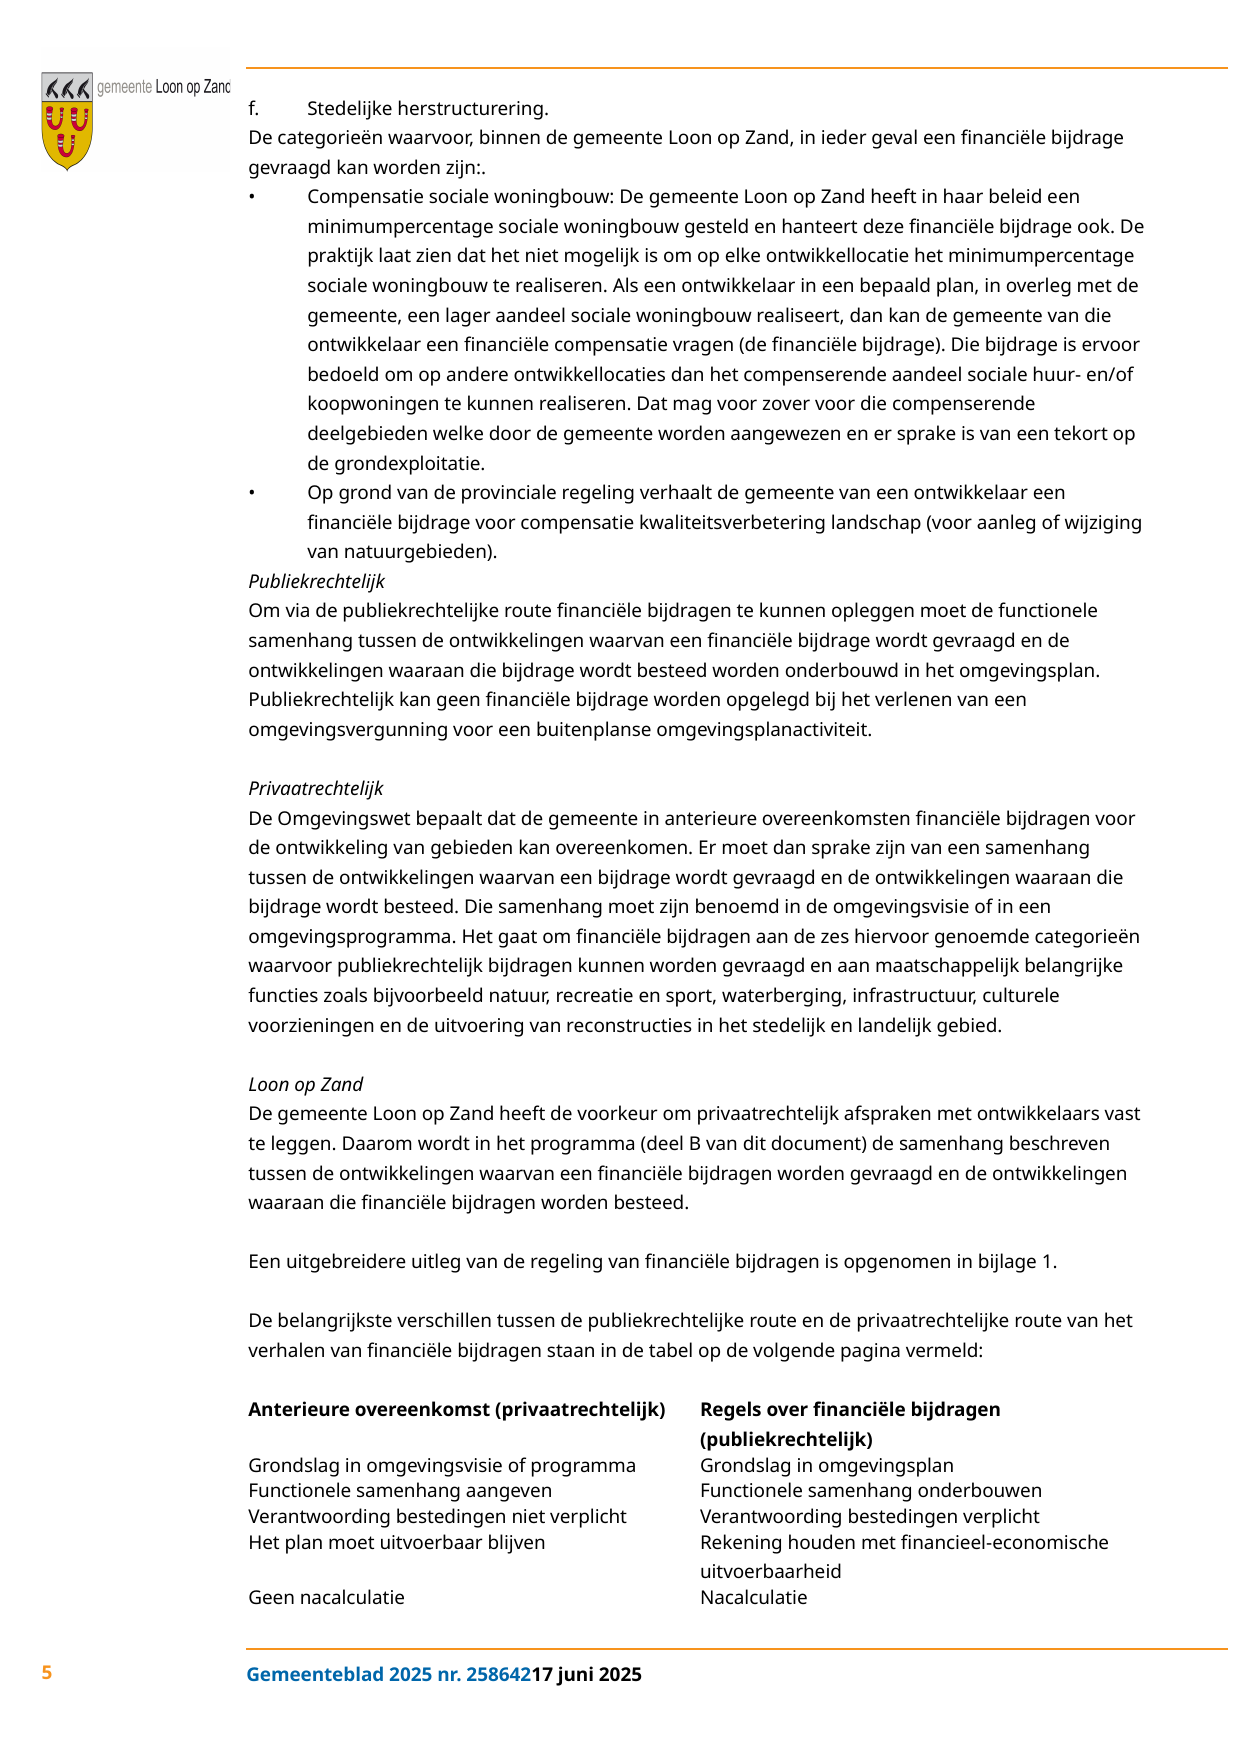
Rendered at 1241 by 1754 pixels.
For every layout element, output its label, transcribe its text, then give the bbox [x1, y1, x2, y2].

picture [41, 47, 231, 172]
list Compensatie sociale woningbouw: De gemeente Loon op Zand heeft in haar beleid een minimumpercentage sociale woningbouw gesteld en hanteert deze financiële bijdrage ook. De praktijk laat zien dat het niet mogelijk is om op elke ontwikkellocatie het minimumpercentage sociale woningbouw te realiseren. Als een ontwikkelaar in een bepaald plan, in overleg met de gemeente, een lager aandeel sociale woningbouw realiseert, dan kan de gemeente van die ontwikkelaar een financiële compensatie vragen (de financiële bijdrage). Die bijdrage is ervoor bedoeld om op andere ontwikkellocaties dan het compenserende aandeel sociale huur- en/of koopwoningen te kunnen realiseren. Dat mag voor zover voor die compenserende deelgebieden welke door de gemeente worden aangewezen en er sprake is van een tekort op de grondexploitatie. [248, 183, 1152, 476]
table_cell Het plan moet uitvoerbaar blijven [248, 1529, 700, 1584]
table_cell Functionele samenhang aangeven [248, 1478, 700, 1503]
table_cell Grondslag in omgevingsvisie of programma [248, 1452, 700, 1478]
text Loon op Zand [248, 1071, 1152, 1097]
text De categorieën waarvoor, binnen de gemeente Loon op Zand, in ieder geval een financiële bijdrage gevraagd kan worden zijn:. [248, 124, 1152, 180]
text Publiekrechtelijk [248, 568, 1152, 594]
table_header Regels over financiële bijdragen (publiekrechtelijk) [700, 1397, 1152, 1452]
text De belangrijkste verschillen tussen de publiekrechtelijke route en de privaatrechtelijke route van het verhalen van financiële bijdragen staan in de tabel op de volgende pagina vermeld: [248, 1308, 1152, 1363]
table_cell Functionele samenhang onderbouwen [700, 1478, 1152, 1503]
list Stedelijke herstructurering. [248, 95, 1152, 121]
table_cell Grondslag in omgevingsplan [700, 1452, 1152, 1478]
table_cell Verantwoording bestedingen verplicht [700, 1503, 1152, 1529]
table_header Anterieure overeenkomst (privaatrechtelijk) [248, 1397, 700, 1452]
table_cell Nacalculatie [700, 1584, 1152, 1610]
text De gemeente Loon op Zand heeft de voorkeur om privaatrechtelijk afspraken met ontwikkelaars vast te leggen. Daarom wordt in het programma (deel B van dit document) de samenhang beschreven tussen de ontwikkelingen waarvan een financiële bijdragen worden gevraagd en de ontwikkelingen waaraan die financiële bijdragen worden besteed. [248, 1101, 1152, 1215]
list Op grond van de provinciale regeling verhaalt de gemeente van een ontwikkelaar een financiële bijdrage voor compensatie kwaliteitsverbetering landschap (voor aanleg of wijziging van natuurgebieden). [248, 479, 1152, 564]
table_cell Verantwoording bestedingen niet verplicht [248, 1503, 700, 1529]
text De Omgevingswet bepaalt dat de gemeente in anterieure overeenkomsten financiële bijdragen voor de ontwikkeling van gebieden kan overeenkomen. Er moet dan sprake zijn van een samenhang tussen de ontwikkelingen waarvan een bijdrage wordt gevraagd en de ontwikkelingen waaraan die bijdrage wordt besteed. Die samenhang moet zijn benoemd in de omgevingsvisie of in een omgevingsprogramma. Het gaat om financiële bijdragen aan de zes hiervoor genoemde categorieën waarvoor publiekrechtelijk bijdragen kunnen worden gevraagd en aan maatschappelijk belangrijke functies zoals bijvoorbeeld natuur, recreatie en sport, waterberging, infrastructuur, culturele voorzieningen en de uitvoering van reconstructies in het stedelijk en landelijk gebied. [248, 805, 1152, 1038]
table_cell Geen nacalculatie [248, 1584, 700, 1610]
table_cell Rekening houden met financieel-economische uitvoerbaarheid [700, 1529, 1152, 1584]
text Privaatrechtelijk [248, 775, 1152, 801]
text Een uitgebreidere uitleg van de regeling van financiële bijdragen is opgenomen in bijlage 1. [248, 1248, 1152, 1274]
text Om via de publiekrechtelijke route financiële bijdragen te kunnen opleggen moet de functionele samenhang tussen de ontwikkelingen waarvan een financiële bijdrage wordt gevraagd en de ontwikkelingen waaraan die bijdrage wordt besteed worden onderbouwd in het omgevingsplan. Publiekrechtelijk kan geen financiële bijdrage worden opgelegd bij het verlenen van een omgevingsvergunning voor een buitenplanse omgevingsplanactiviteit. [248, 598, 1152, 742]
